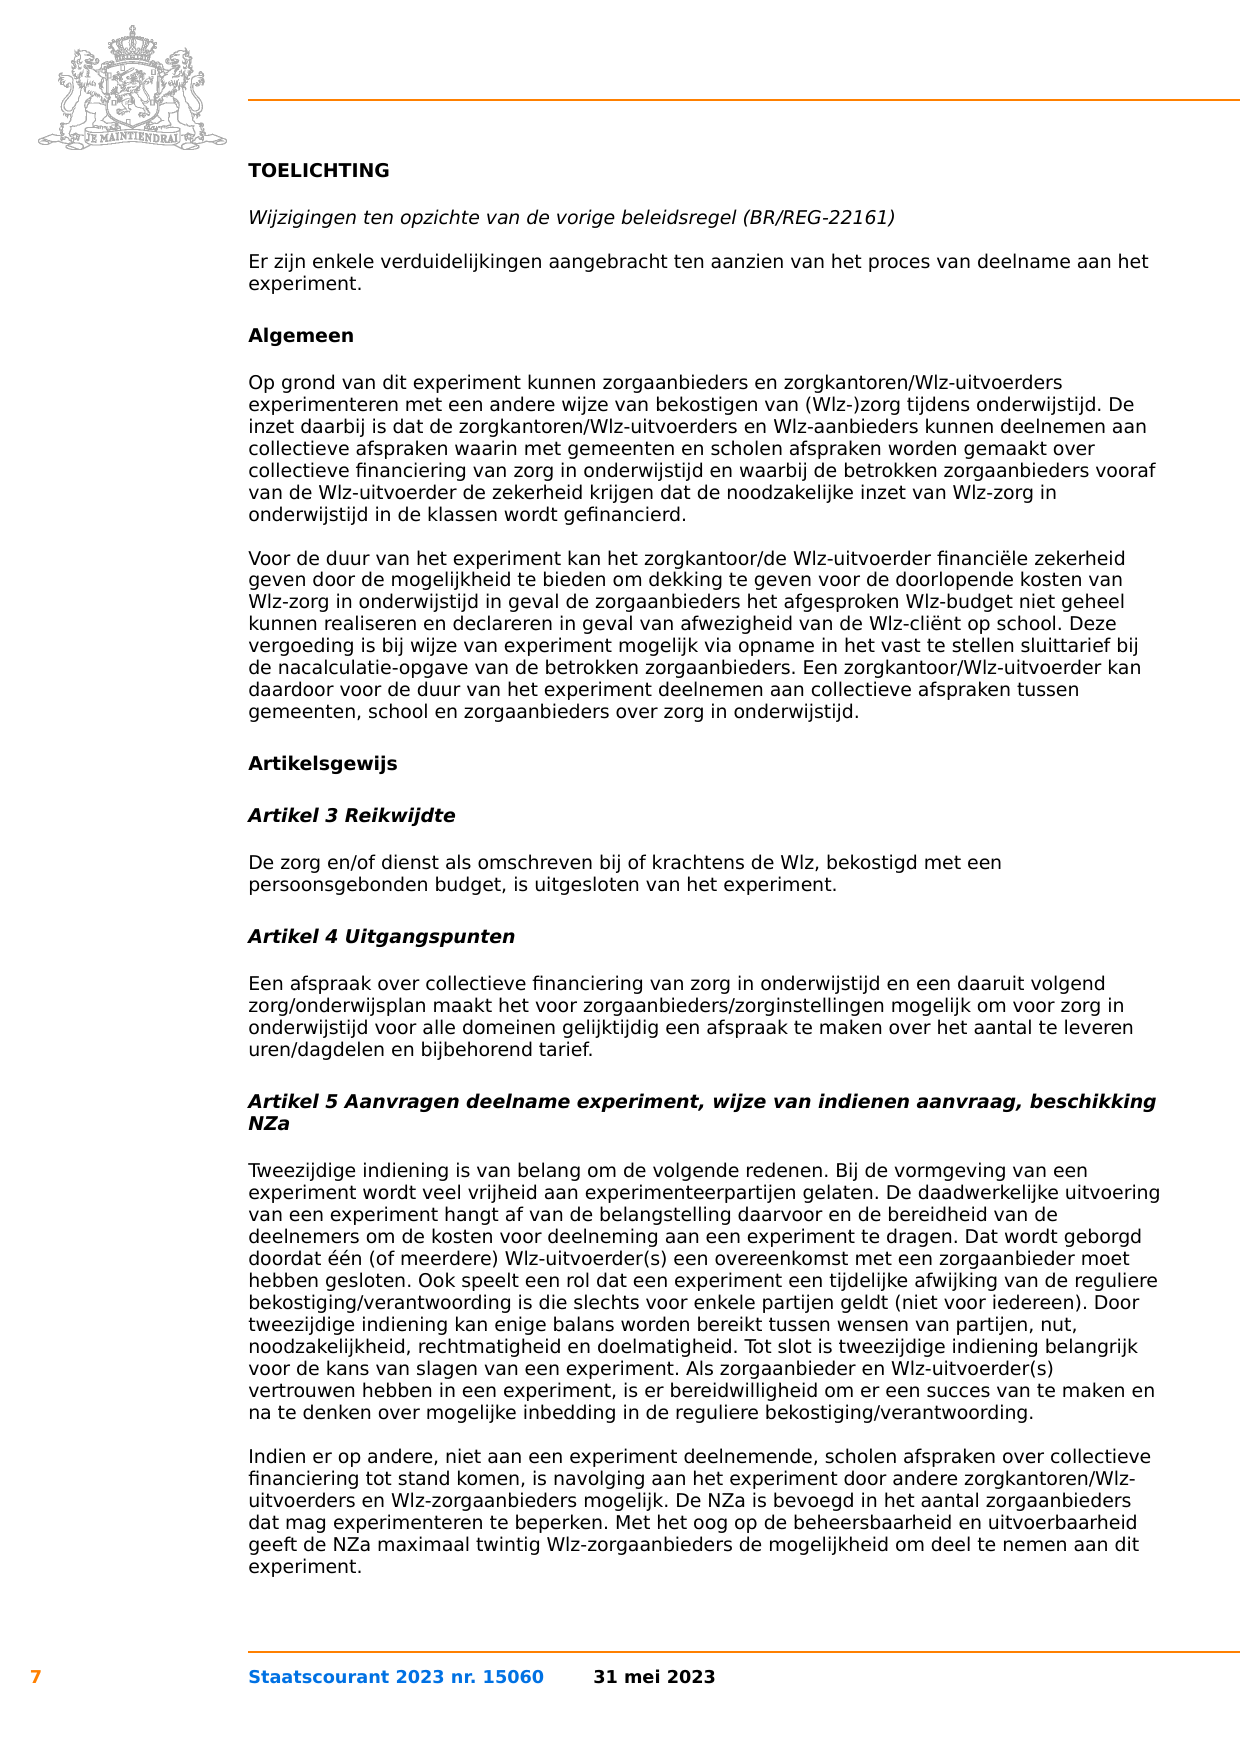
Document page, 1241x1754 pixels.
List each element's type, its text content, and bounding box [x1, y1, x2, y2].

subtitle Artikelsgewijs [248, 753, 1163, 775]
text Voor de duur van het experiment kan het zorgkantoor/de Wlz-uitvoerder financiële zekerheid geven door de mogelijkheid te bieden om dekking te geven voor de doorlopende kosten van Wlz-zorg in onderwijstijd in geval de zorgaanbieders het afgesproken Wlz-budget niet geheel kunnen realiseren en declareren in geval van afwezigheid van de Wlz-cliënt op school. Deze vergoeding is bij wijze van experiment mogelijk via opname in het vast te stellen sluittarief bij de nacalculatie-opgave van de betrokken zorgaanbieders. Een zorgkantoor/Wlz-uitvoerder kan daardoor voor de duur van het experiment deelnemen aan collectieve afspraken tussen gemeenten, school en zorgaanbieders over zorg in onderwijstijd. [248, 547, 1163, 723]
text Indien er op andere, niet aan een experiment deelnemende, scholen afspraken over collectieve financiering tot stand komen, is navolging aan het experiment door andere zorgkantoren/Wlz-uitvoerders en Wlz-zorgaanbieders mogelijk. De NZa is bevoegd in het aantal zorgaanbieders dat mag experimenteren te beperken. Met het oog op de beheersbaarheid en uitvoerbaarheid geeft de NZa maximaal twintig Wlz-zorgaanbieders de mogelijkheid om deel te nemen aan dit experiment. [248, 1446, 1163, 1577]
text Een afspraak over collectieve financiering van zorg in onderwijstijd en een daaruit volgend zorg/onderwijsplan maakt het voor zorgaanbieders/zorginstellingen mogelijk om voor zorg in onderwijstijd voor alle domeinen gelijktijdig een afspraak te maken over het aantal te leveren uren/dagdelen en bijbehorend tarief. [248, 973, 1163, 1061]
subtitle Artikel 4 Uitgangspunten [248, 926, 1163, 948]
picture [38, 25, 227, 150]
subtitle TOELICHTING [248, 160, 1163, 182]
subtitle Artikel 3 Reikwijdte [248, 805, 1163, 827]
subtitle Algemeen [248, 325, 1163, 347]
subtitle Wijzigingen ten opzichte van de vorige beleidsregel (BR/REG-22161) [248, 207, 1163, 229]
text De zorg en/of dienst als omschreven bij of krachtens de Wlz, bekostigd met een persoonsgebonden budget, is uitgesloten van het experiment. [248, 852, 1163, 896]
subtitle Artikel 5 Aanvragen deelname experiment, wijze van indienen aanvraag, beschikking NZa [248, 1091, 1163, 1135]
text Tweezijdige indiening is van belang om de volgende redenen. Bij de vormgeving van een experiment wordt veel vrijheid aan experimenteerpartijen gelaten. De daadwerkelijke uitvoering van een experiment hangt af van de belangstelling daarvoor en de bereidheid van de deelnemers om de kosten voor deelneming aan een experiment te dragen. Dat wordt geborgd doordat één (of meerdere) Wlz-uitvoerder(s) een overeenkomst met een zorgaanbieder moet hebben gesloten. Ook speelt een rol dat een experiment een tijdelijke afwijking van de reguliere bekostiging/verantwoording is die slechts voor enkele partijen geldt (niet voor iedereen). Door tweezijdige indiening kan enige balans worden bereikt tussen wensen van partijen, nut, noodzakelijkheid, rechtmatigheid en doelmatigheid. Tot slot is tweezijdige indiening belangrijk voor de kans van slagen van een experiment. Als zorgaanbieder en Wlz-uitvoerder(s) vertrouwen hebben in een experiment, is er bereidwilligheid om er een succes van te maken en na te denken over mogelijke inbedding in de reguliere bekostiging/verantwoording. [248, 1160, 1163, 1424]
text Er zijn enkele verduidelijkingen aangebracht ten aanzien van het proces van deelname aan het experiment. [248, 251, 1163, 295]
text Op grond van dit experiment kunnen zorgaanbieders en zorgkantoren/Wlz-uitvoerders experimenteren met een andere wijze van bekostigen van (Wlz-)zorg tijdens onderwijstijd. De inzet daarbij is dat de zorgkantoren/Wlz-uitvoerders en Wlz-aanbieders kunnen deelnemen aan collectieve afspraken waarin met gemeenten en scholen afspraken worden gemaakt over collectieve financiering van zorg in onderwijstijd en waarbij de betrokken zorgaanbieders vooraf van de Wlz-uitvoerder de zekerheid krijgen dat de noodzakelijke inzet van Wlz-zorg in onderwijstijd in de klassen wordt gefinancierd. [248, 372, 1163, 526]
